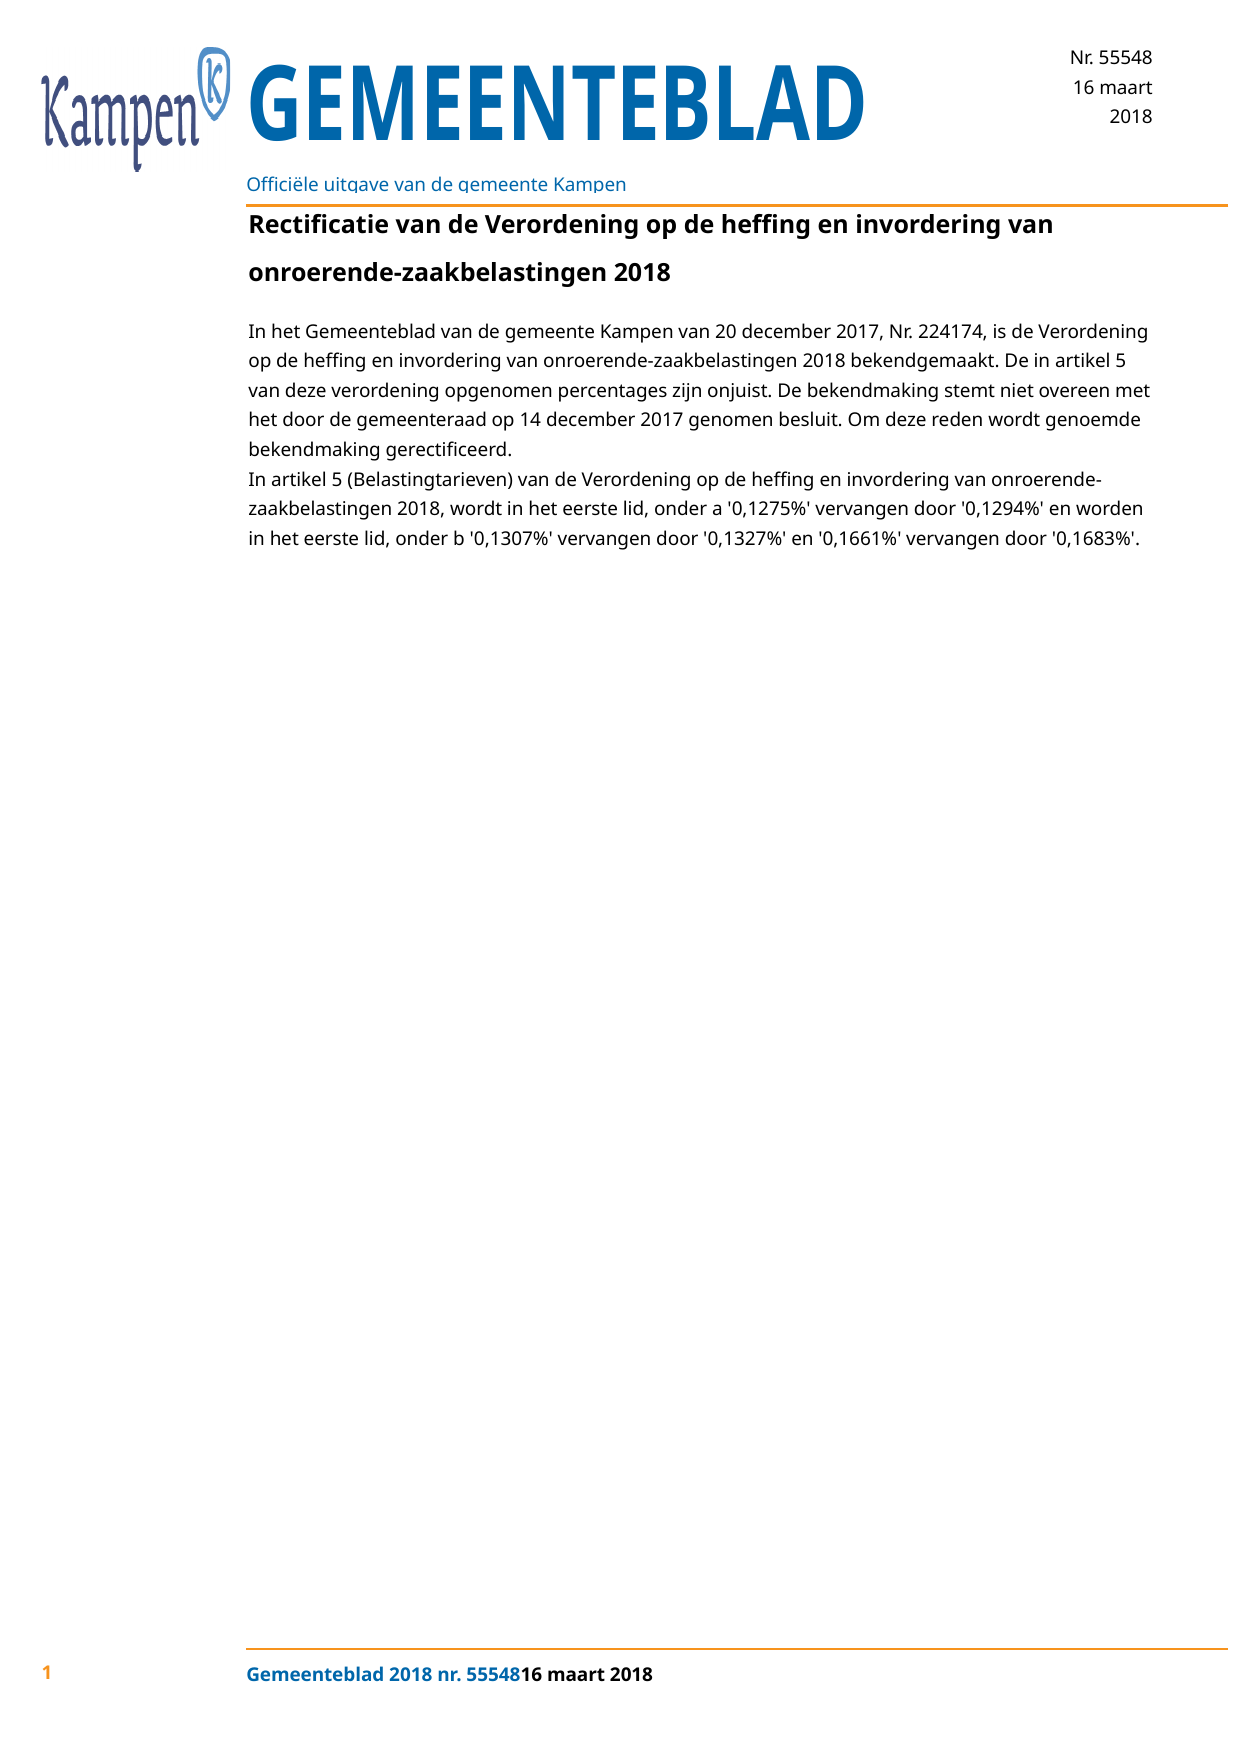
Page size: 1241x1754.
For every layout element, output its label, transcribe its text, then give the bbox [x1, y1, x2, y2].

text In artikel 5 (Belastingtarieven) van de Verordening op de heffing en invordering van onroerende-zaakbelastingen 2018, wordt in het eerste lid, onder a '0,1275%' vervangen door '0,1294%' en worden in het eerste lid, onder b '0,1307%' vervangen door '0,1327%' en '0,1661%' vervangen door '0,1683%'. [248, 466, 1152, 551]
picture [41, 47, 231, 172]
text Rectificatie van de Verordening op de heffing en invordering van onroerende-zaakbelastingen 2018 [248, 207, 1152, 288]
text In het Gemeenteblad van de gemeente Kampen van 20 december 2017, Nr. 224174, is de Verordening op de heffing en invordering van onroerende-zaakbelastingen 2018 bekendgemaakt. De in artikel 5 van deze verordening opgenomen percentages zijn onjuist. De bekendmaking stemt niet overeen met het door de gemeenteraad op 14 december 2017 genomen besluit. Om deze reden wordt genoemde bekendmaking gerectificeerd. [248, 318, 1152, 462]
